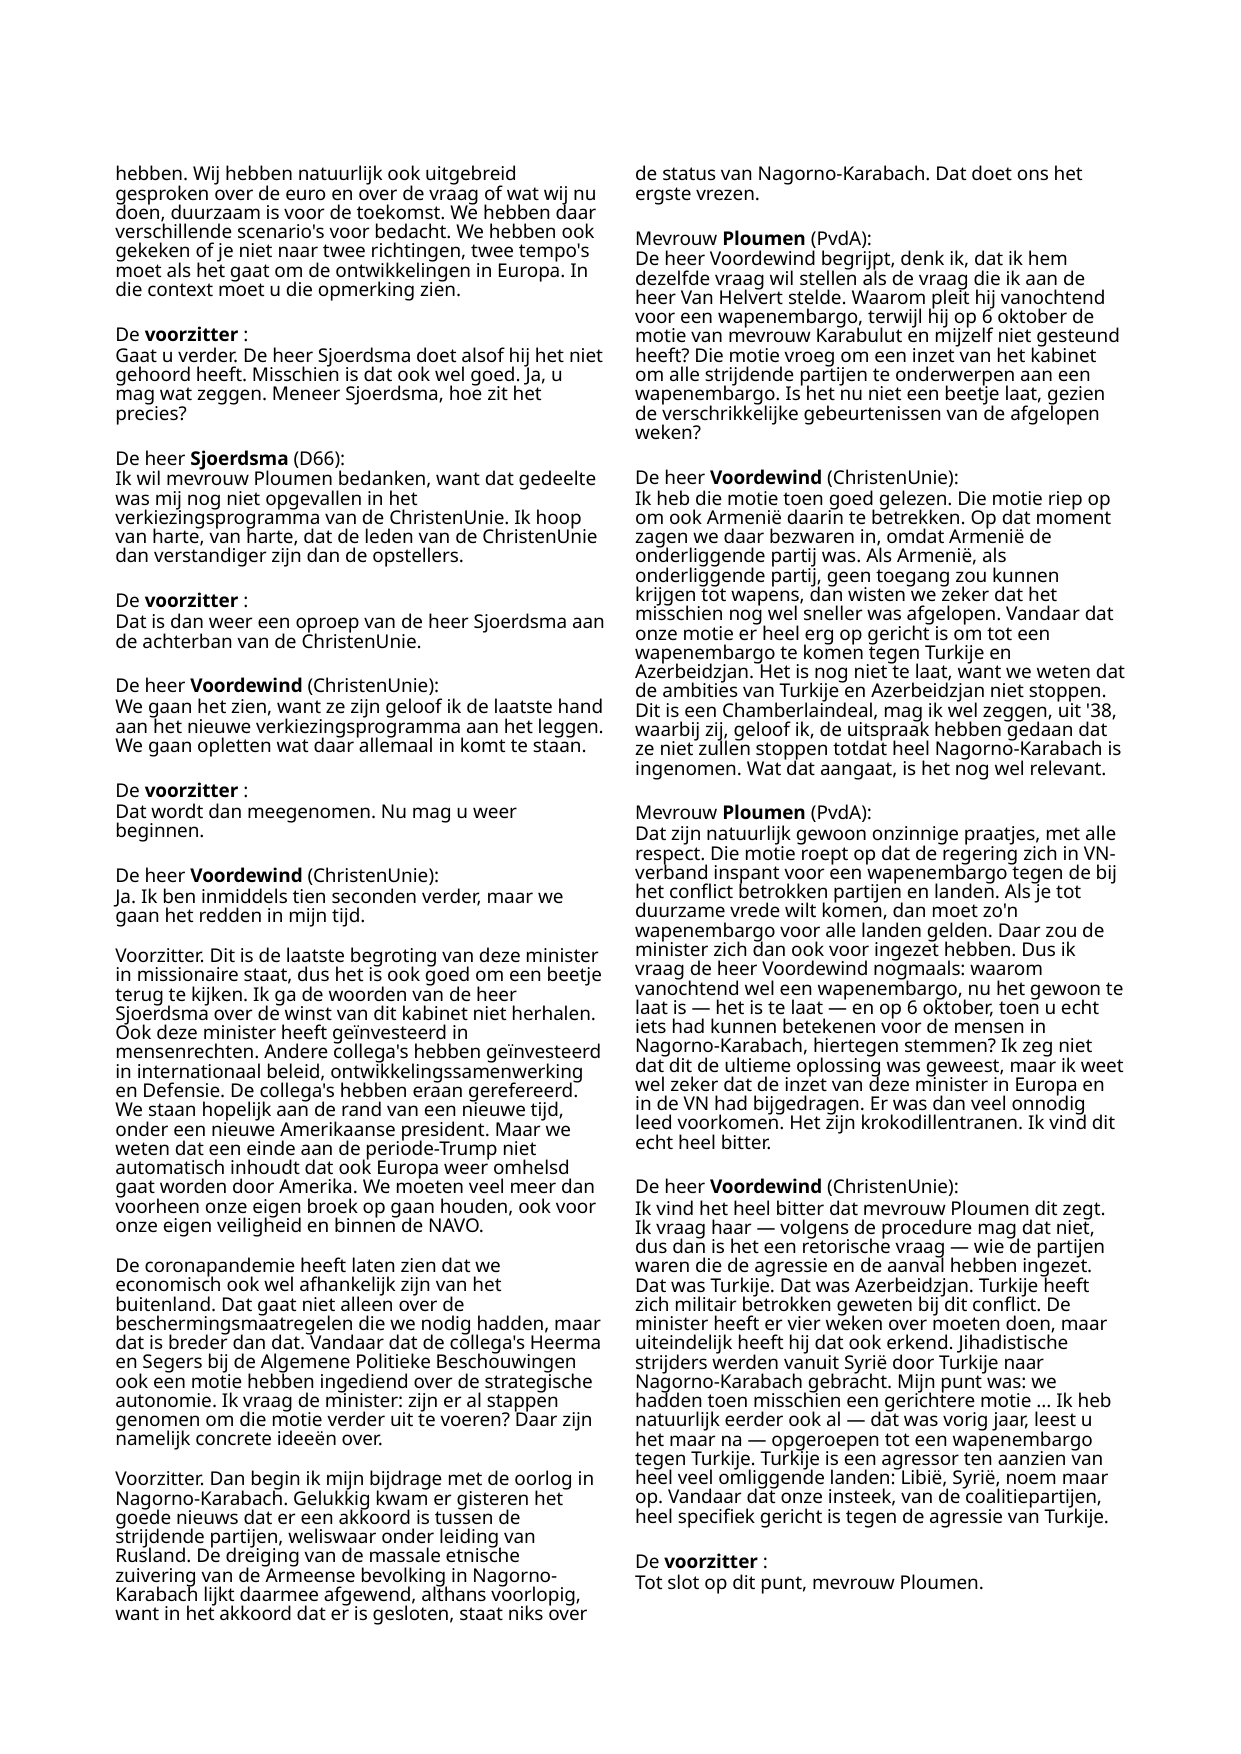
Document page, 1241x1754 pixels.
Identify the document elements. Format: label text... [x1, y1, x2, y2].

text Mevrouw Ploumen (PvdA): [635, 225, 1125, 250]
text Voorzitter. Dit is de laatste begroting van deze minister in missionaire staat, dus het is ook goed om een beetje terug te kijken. Ik ga de woorden van de heer Sjoerdsma over de winst van dit kabinet niet herhalen. Ook deze minister heeft geïnvesteerd in mensenrechten. Andere collega's hebben geïnvesteerd in internationaal beleid, ontwikkelingssamenwerking en Defensie. De collega's hebben eraan gerefereerd. We staan hopelijk aan de rand van een nieuwe tijd, onder een nieuwe Amerikaanse president. Maar we weten dat een einde aan de periode-Trump niet automatisch inhoudt dat ook Europa weer omhelsd gaat worden door Amerika. We moeten veel meer dan voorheen onze eigen broek op gaan houden, ook voor onze eigen veiligheid en binnen de NAVO. [115, 947, 605, 1236]
text Dat zijn natuurlijk gewoon onzinnige praatjes, met alle respect. Die motie roept op dat de regering zich in VN-verband inspant voor een wapenembargo tegen de bij het conflict betrokken partijen en landen. Als je tot duurzame vrede wilt komen, dan moet zo'n wapenembargo voor alle landen gelden. Daar zou de minister zich dan ook voor ingezet hebben. Dus ik vraag de heer Voordewind nogmaals: waarom vanochtend wel een wapenembargo, nu het gewoon te laat is — het is te laat — en op 6 oktober, toen u echt iets had kunnen betekenen voor de mensen in Nagorno-Karabach, hiertegen stemmen? Ik zeg niet dat dit de ultieme oplossing was geweest, maar ik weet wel zeker dat de inzet van deze minister in Europa en in de VN had bijgedragen. Er was dan veel onnodig leed voorkomen. Het zijn krokodillentranen. Ik vind dit echt heel bitter. [635, 825, 1125, 1153]
text De heer Voordewind (ChristenUnie): [115, 862, 605, 888]
text Dat is dan weer een oproep van de heer Sjoerdsma aan de achterban van de ChristenUnie. [115, 613, 605, 652]
text Ik heb die motie toen goed gelezen. Die motie riep op om ook Armenië daarin te betrekken. Op dat moment zagen we daar bezwaren in, omdat Armenië de onderliggende partij was. Als Armenië, als onderliggende partij, geen toegang zou kunnen krijgen tot wapens, dan wisten we zeker dat het misschien nog wel sneller was afgelopen. Vandaar dat onze motie er heel erg op gericht is om tot een wapenembargo te komen tegen Turkije en Azerbeidzjan. Het is nog niet te laat, want we weten dat de ambities van Turkije en Azerbeidzjan niet stoppen. Dit is een Chamberlaindeal, mag ik wel zeggen, uit '38, waarbij zij, geloof ik, de uitspraak hebben gedaan dat ze niet zullen stoppen totdat heel Nagorno-Karabach is ingenomen. Wat dat aangaat, is het nog wel relevant. [635, 490, 1125, 779]
text De heer Voordewind (ChristenUnie): [115, 673, 605, 698]
text De voorzitter : [115, 321, 605, 347]
text De voorzitter : [635, 1548, 1125, 1574]
text De heer Sjoerdsma (D66): [115, 445, 605, 470]
text Ik vind het heel bitter dat mevrouw Ploumen dit zegt. Ik vraag haar — volgens de procedure mag dat niet, dus dan is het een retorische vraag — wie de partijen waren die de agressie en de aanval hebben ingezet. Dat was Turkije. Dat was Azerbeidzjan. Turkije heeft zich militair betrokken geweten bij dit conflict. De minister heeft er vier weken over moeten doen, maar uiteindelijk heeft hij dat ook erkend. Jihadistische strijders werden vanuit Syrië door Turkije naar Nagorno-Karabach gebracht. Mijn punt was: we hadden toen misschien een gerichtere motie ... Ik heb natuurlijk eerder ook al — dat was vorig jaar, leest u het maar na — opgeroepen tot een wapenembargo tegen Turkije. Turkije is een agressor ten aanzien van heel veel omliggende landen: Libië, Syrië, noem maar op. Vandaar dat onze insteek, van de coalitiepartijen, heel specifiek gericht is tegen de agressie van Turkije. [635, 1199, 1125, 1527]
text hebben. Wij hebben natuurlijk ook uitgebreid gesproken over de euro en over de vraag of wat wij nu doen, duurzaam is voor de toekomst. We hebben daar verschillende scenario's voor bedacht. We hebben ook gekeken of je niet naar twee richtingen, twee tempo's moet als het gaat om de ontwikkelingen in Europa. In die context moet u die opmerking zien. [115, 165, 605, 300]
text de status van Nagorno-Karabach. Dat doet ons het ergste vrezen. [635, 165, 1125, 204]
text De voorzitter : [115, 777, 605, 803]
text Ja. Ik ben inmiddels tien seconden verder, maar we gaan het redden in mijn tijd. [115, 888, 605, 926]
text De heer Voordewind (ChristenUnie): [635, 464, 1125, 490]
text Ik wil mevrouw Ploumen bedanken, want dat gedeelte was mij nog niet opgevallen in het verkiezingsprogramma van de ChristenUnie. Ik hoop van harte, van harte, dat de leden van de ChristenUnie dan verstandiger zijn dan de opstellers. [115, 470, 605, 567]
text De heer Voordewind begrijpt, denk ik, dat ik hem dezelfde vraag wil stellen als de vraag die ik aan de heer Van Helvert stelde. Waarom pleit hij vanochtend voor een wapenembargo, terwijl hij op 6 oktober de motie van mevrouw Karabulut en mijzelf niet gesteund heeft? Die motie vroeg om een inzet van het kabinet om alle strijdende partijen te onderwerpen aan een wapenembargo. Is het nu niet een beetje laat, gezien de verschrikkelijke gebeurtenissen van de afgelopen weken? [635, 250, 1125, 443]
text Gaat u verder. De heer Sjoerdsma doet alsof hij het niet gehoord heeft. Misschien is dat ook wel goed. Ja, u mag wat zeggen. Meneer Sjoerdsma, hoe zit het precies? [115, 347, 605, 424]
text Tot slot op dit punt, mevrouw Ploumen. [635, 1574, 1125, 1593]
text De voorzitter : [115, 588, 605, 613]
text De heer Voordewind (ChristenUnie): [635, 1174, 1125, 1199]
text Mevrouw Ploumen (PvdA): [635, 799, 1125, 825]
text We gaan het zien, want ze zijn geloof ik de laatste hand aan het nieuwe verkiezingsprogramma aan het leggen. We gaan opletten wat daar allemaal in komt te staan. [115, 698, 605, 756]
text Voorzitter. Dan begin ik mijn bijdrage met de oorlog in Nagorno-Karabach. Gelukkig kwam er gisteren het goede nieuws dat er een akkoord is tussen de strijdende partijen, weliswaar onder leiding van Rusland. De dreiging van de massale etnische zuivering van de Armeense bevolking in Nagorno-Karabach lijkt daarmee afgewend, althans voorlopig, want in het akkoord dat er is gesloten, staat niks over [115, 1470, 605, 1624]
text Dat wordt dan meegenomen. Nu mag u weer beginnen. [115, 803, 605, 841]
text De coronapandemie heeft laten zien dat we economisch ook wel afhankelijk zijn van het buitenland. Dat gaat niet alleen over de beschermingsmaatregelen die we nodig hadden, maar dat is breder dan dat. Vandaar dat de collega's Heerma en Segers bij de Algemene Politieke Beschouwingen ook een motie hebben ingediend over de strategische autonomie. Ik vraag de minister: zijn er al stappen genomen om die motie verder uit te voeren? Daar zijn namelijk concrete ideeën over. [115, 1257, 605, 1450]
